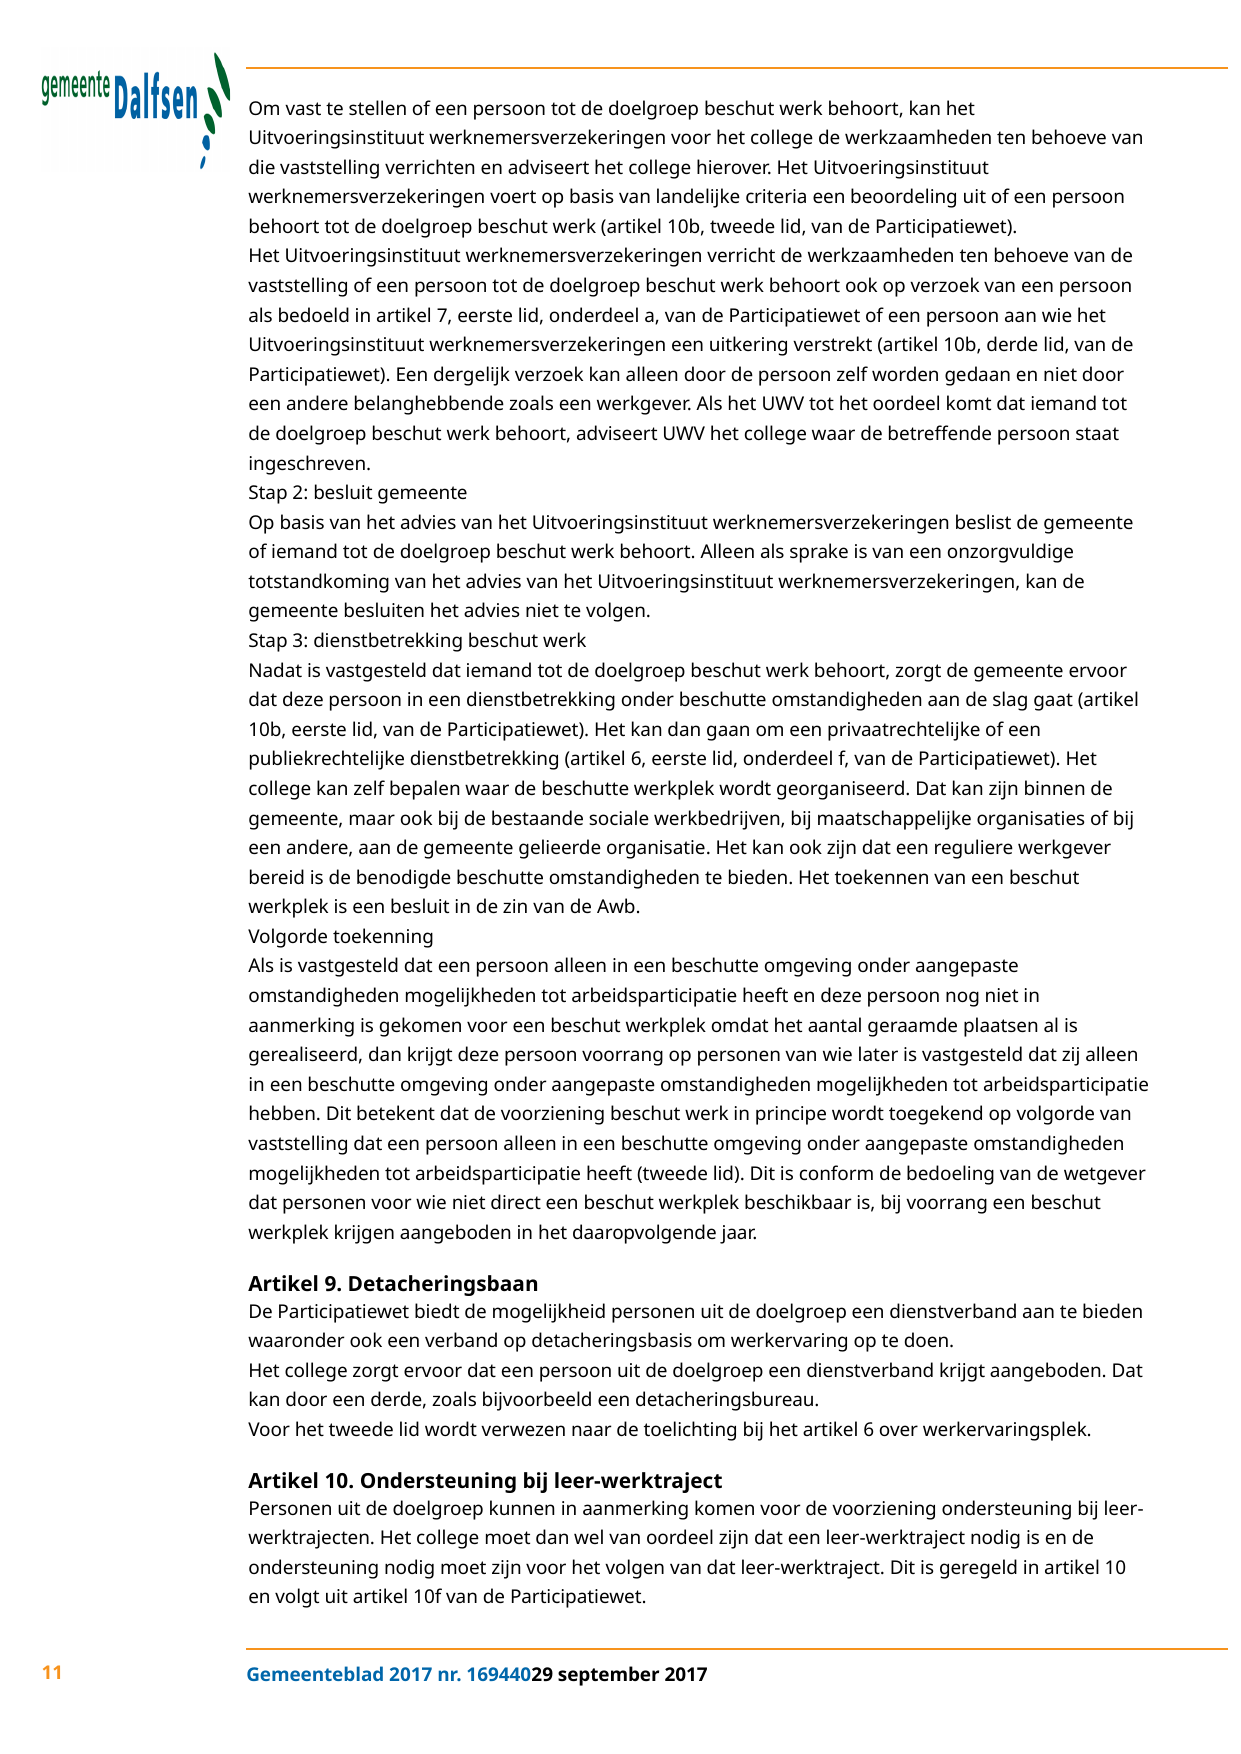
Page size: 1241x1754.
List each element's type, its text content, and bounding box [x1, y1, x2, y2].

text Om vast te stellen of een persoon tot de doelgroep beschut werk behoort, kan het Uitvoeringsinstituut werknemersverzekeringen voor het college de werkzaamheden ten behoeve van die vaststelling verrichten en adviseert het college hierover. Het Uitvoeringsinstituut werknemersverzekeringen voert op basis van landelijke criteria een beoordeling uit of een persoon behoort tot de doelgroep beschut werk (artikel 10b, tweede lid, van de Participatiewet). [248, 95, 1152, 239]
text Als is vastgesteld dat een persoon alleen in een beschutte omgeving onder aangepaste omstandigheden mogelijkheden tot arbeidsparticipatie heeft en deze persoon nog niet in aanmerking is gekomen voor een beschut werkplek omdat het aantal geraamde plaatsen al is gerealiseerd, dan krijgt deze persoon voorrang op personen van wie later is vastgesteld dat zij alleen in een beschutte omgeving onder aangepaste omstandigheden mogelijkheden tot arbeidsparticipatie hebben. Dit betekent dat de voorziening beschut werk in principe wordt toegekend op volgorde van vaststelling dat een persoon alleen in een beschutte omgeving onder aangepaste omstandigheden mogelijkheden tot arbeidsparticipatie heeft (tweede lid). Dit is conform de bedoeling van de wetgever dat personen voor wie niet direct een beschut werkplek beschikbaar is, bij voorrang een beschut werkplek krijgen aangeboden in het daaropvolgende jaar. [248, 953, 1152, 1245]
picture [41, 47, 231, 172]
text Nadat is vastgesteld dat iemand tot de doelgroep beschut werk behoort, zorgt de gemeente ervoor dat deze persoon in een dienstbetrekking onder beschutte omstandigheden aan de slag gaat (artikel 10b, eerste lid, van de Participatiewet). Het kan dan gaan om een privaatrechtelijke of een publiekrechtelijke dienstbetrekking (artikel 6, eerste lid, onderdeel f, van de Participatiewet). Het college kan zelf bepalen waar de beschutte werkplek wordt georganiseerd. Dat kan zijn binnen de gemeente, maar ook bij de bestaande sociale werkbedrijven, bij maatschappelijke organisaties of bij een andere, aan de gemeente gelieerde organisatie. Het kan ook zijn dat een reguliere werkgever bereid is de benodigde beschutte omstandigheden te bieden. Het toekennen van een beschut werkplek is een besluit in de zin van de Awb. [248, 657, 1152, 919]
text Het college zorgt ervoor dat een persoon uit de doelgroep een dienstverband krijgt aangeboden. Dat kan door een derde, zoals bijvoorbeeld een detacheringsbureau. [248, 1357, 1152, 1412]
text Artikel 10. Ondersteuning bij leer-werktraject [248, 1467, 1152, 1495]
text Voor het tweede lid wordt verwezen naar de toelichting bij het artikel 6 over werkervaringsplek. [248, 1416, 1152, 1442]
text Artikel 9. Detacheringsbaan [248, 1269, 1152, 1298]
text Het Uitvoeringsinstituut werknemersverzekeringen verricht de werkzaamheden ten behoeve van de vaststelling of een persoon tot de doelgroep beschut werk behoort ook op verzoek van een persoon als bedoeld in artikel 7, eerste lid, onderdeel a, van de Participatiewet of een persoon aan wie het Uitvoeringsinstituut werknemersverzekeringen een uitkering verstrekt (artikel 10b, derde lid, van de Participatiewet). Een dergelijk verzoek kan alleen door de persoon zelf worden gedaan en niet door een andere belanghebbende zoals een werkgever. Als het UWV tot het oordeel komt dat iemand tot de doelgroep beschut werk behoort, adviseert UWV het college waar de betreffende persoon staat ingeschreven. [248, 243, 1152, 476]
text Volgorde toekenning [248, 923, 1152, 949]
text Op basis van het advies van het Uitvoeringsinstituut werknemersverzekeringen beslist de gemeente of iemand tot de doelgroep beschut werk behoort. Alleen als sprake is van een onzorgvuldige totstandkoming van het advies van het Uitvoeringsinstituut werknemersverzekeringen, kan de gemeente besluiten het advies niet te volgen. [248, 509, 1152, 623]
text Stap 2: besluit gemeente [248, 479, 1152, 505]
text Personen uit de doelgroep kunnen in aanmerking komen voor de voorziening ondersteuning bij leer-werktrajecten. Het college moet dan wel van oordeel zijn dat een leer-werktraject nodig is en de ondersteuning nodig moet zijn voor het volgen van dat leer-werktraject. Dit is geregeld in artikel 10 en volgt uit artikel 10f van de Participatiewet. [248, 1495, 1152, 1609]
text Stap 3: dienstbetrekking beschut werk [248, 627, 1152, 653]
text De Participatiewet biedt de mogelijkheid personen uit de doelgroep een dienstverband aan te bieden waaronder ook een verband op detacheringsbasis om werkervaring op te doen. [248, 1298, 1152, 1353]
